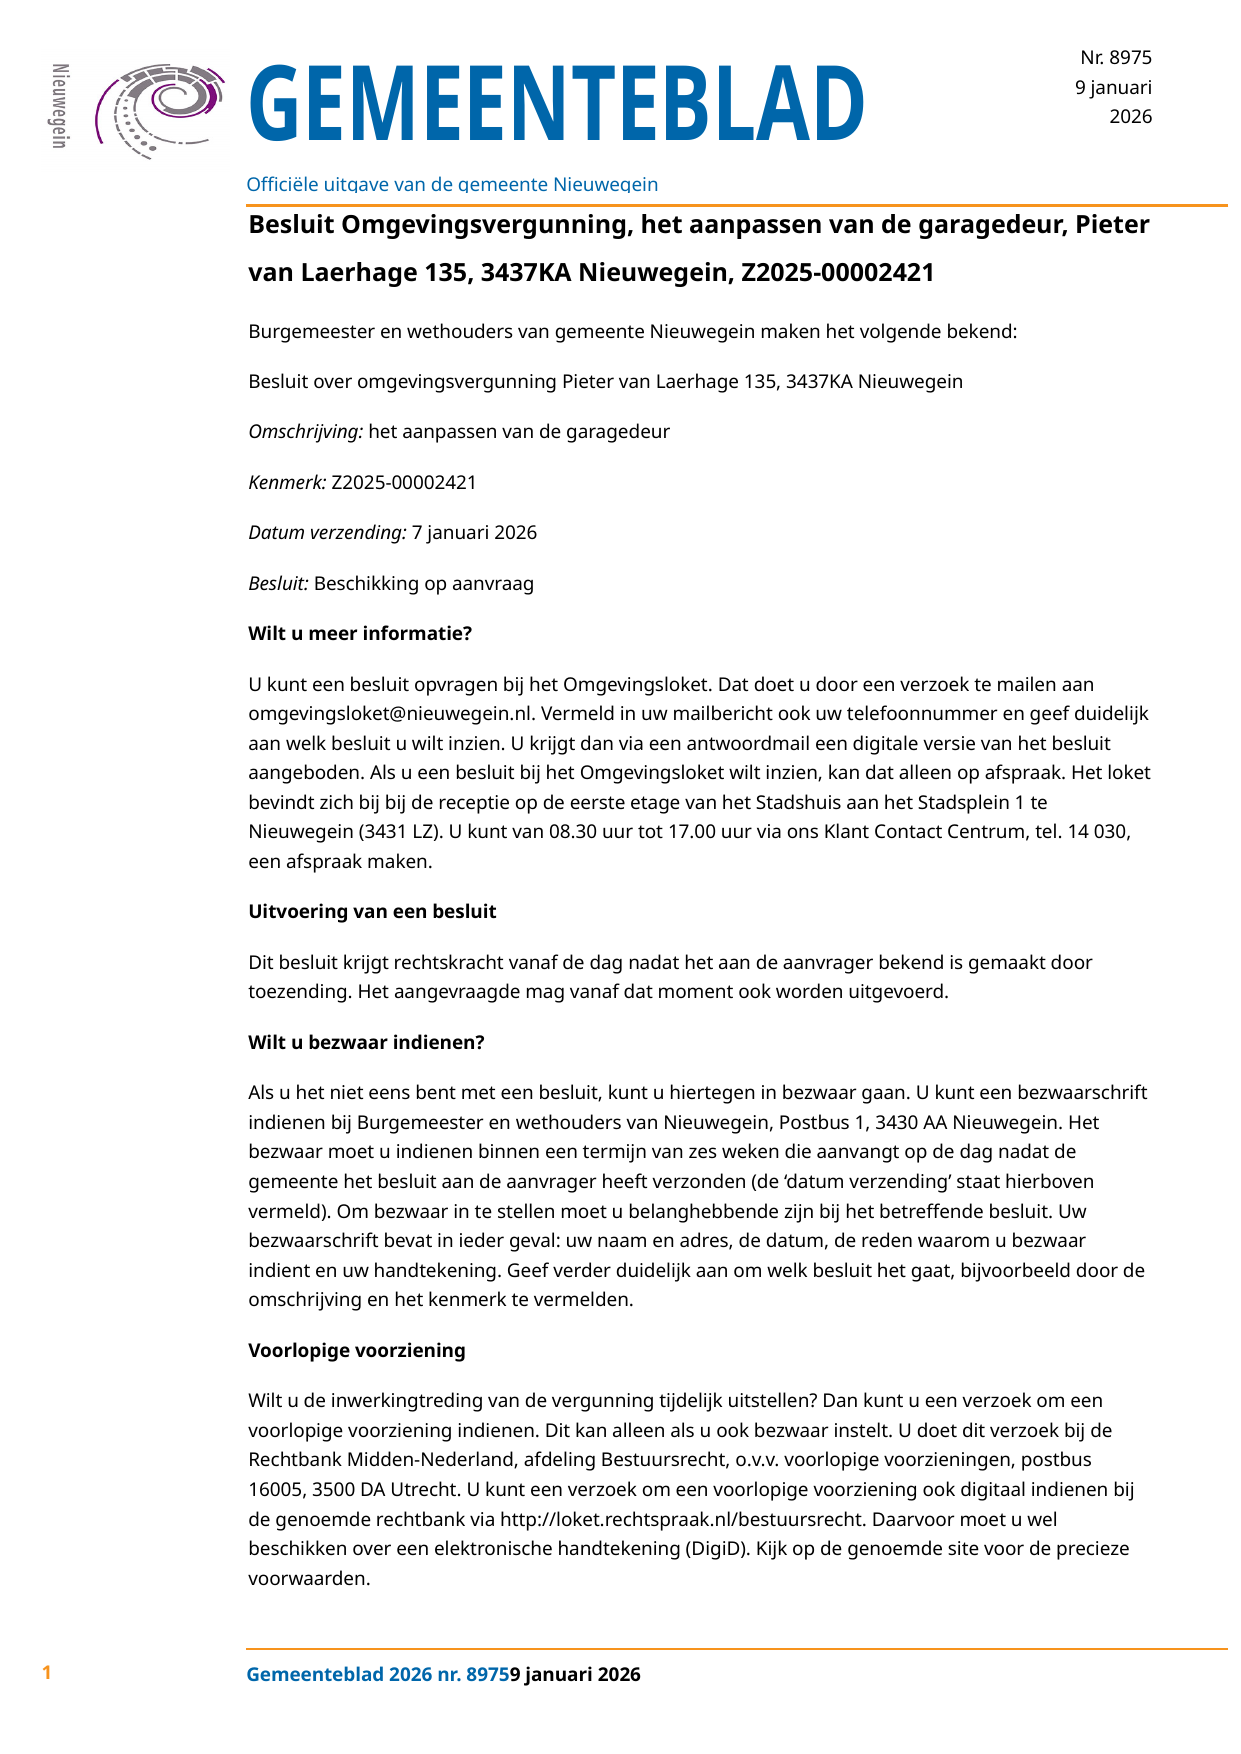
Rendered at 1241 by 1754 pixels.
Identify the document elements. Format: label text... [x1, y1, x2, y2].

text Besluit over omgevingsvergunning Pieter van Laerhage 135, 3437KA Nieuwegein [248, 368, 1152, 394]
text Wilt u de inwerkingtreding van de vergunning tijdelijk uitstellen? Dan kunt u een verzoek om een voorlopige voorziening indienen. Dit kan alleen als u ook bezwaar instelt. U doet dit verzoek bij de Rechtbank Midden-Nederland, afdeling Bestuursrecht, o.v.v. voorlopige voorzieningen, postbus 16005, 3500 DA Utrecht. U kunt een verzoek om een voorlopige voorziening ook digitaal indienen bij de genoemde rechtbank via http://loket.rechtspraak.nl/bestuursrecht. Daarvoor moet u wel beschikken over een elektronische handtekening (DigiD). Kijk op de genoemde site voor de precieze voorwaarden. [248, 1387, 1152, 1591]
text Wilt u bezwaar indienen? [248, 1029, 1152, 1055]
text Voorlopige voorziening [248, 1337, 1152, 1363]
text Dit besluit krijgt rechtskracht vanaf de dag nadat het aan de aanvrager bekend is gemaakt door toezending. Het aangevraagde mag vanaf dat moment ook worden uitgevoerd. [248, 949, 1152, 1004]
text Besluit Omgevingsvergunning, het aanpassen van de garagedeur, Pieter van Laerhage 135, 3437KA Nieuwegein, Z2025-00002421 [248, 207, 1152, 288]
text Burgemeester en wethouders van gemeente Nieuwegein maken het volgende bekend: [248, 318, 1152, 344]
text Uitvoering van een besluit [248, 899, 1152, 924]
text Besluit: Beschikking op aanvraag [248, 570, 1152, 596]
picture [41, 47, 231, 172]
text Wilt u meer informatie? [248, 620, 1152, 646]
text Omschrijving: het aanpassen van de garagedeur [248, 419, 1152, 444]
text Kenmerk: Z2025-00002421 [248, 469, 1152, 495]
text Datum verzending: 7 januari 2026 [248, 519, 1152, 545]
text Als u het niet eens bent met een besluit, kunt u hiertegen in bezwaar gaan. U kunt een bezwaarschrift indienen bij Burgemeester en wethouders van Nieuwegein, Postbus 1, 3430 AA Nieuwegein. Het bezwaar moet u indienen binnen een termijn van zes weken die aanvangt op de dag nadat de gemeente het besluit aan de aanvrager heeft verzonden (de ‘datum verzending’ staat hierboven vermeld). Om bezwaar in te stellen moet u belanghebbende zijn bij het betreffende besluit. Uw bezwaarschrift bevat in ieder geval: uw naam en adres, de datum, de reden waarom u bezwaar indient en uw handtekening. Geef verder duidelijk aan om welk besluit het gaat, bijvoorbeeld door de omschrijving en het kenmerk te vermelden. [248, 1079, 1152, 1312]
text U kunt een besluit opvragen bij het Omgevingsloket. Dat doet u door een verzoek te mailen aan omgevingsloket@nieuwegein.nl. Vermeld in uw mailbericht ook uw telefoonnummer en geef duidelijk aan welk besluit u wilt inzien. U krijgt dan via een antwoordmail een digitale versie van het besluit aangeboden. Als u een besluit bij het Omgevingsloket wilt inzien, kan dat alleen op afspraak. Het loket bevindt zich bij bij de receptie op de eerste etage van het Stadshuis aan het Stadsplein 1 te Nieuwegein (3431 LZ). U kunt van 08.30 uur tot 17.00 uur via ons Klant Contact Centrum, tel. 14 030, een afspraak maken. [248, 671, 1152, 874]
